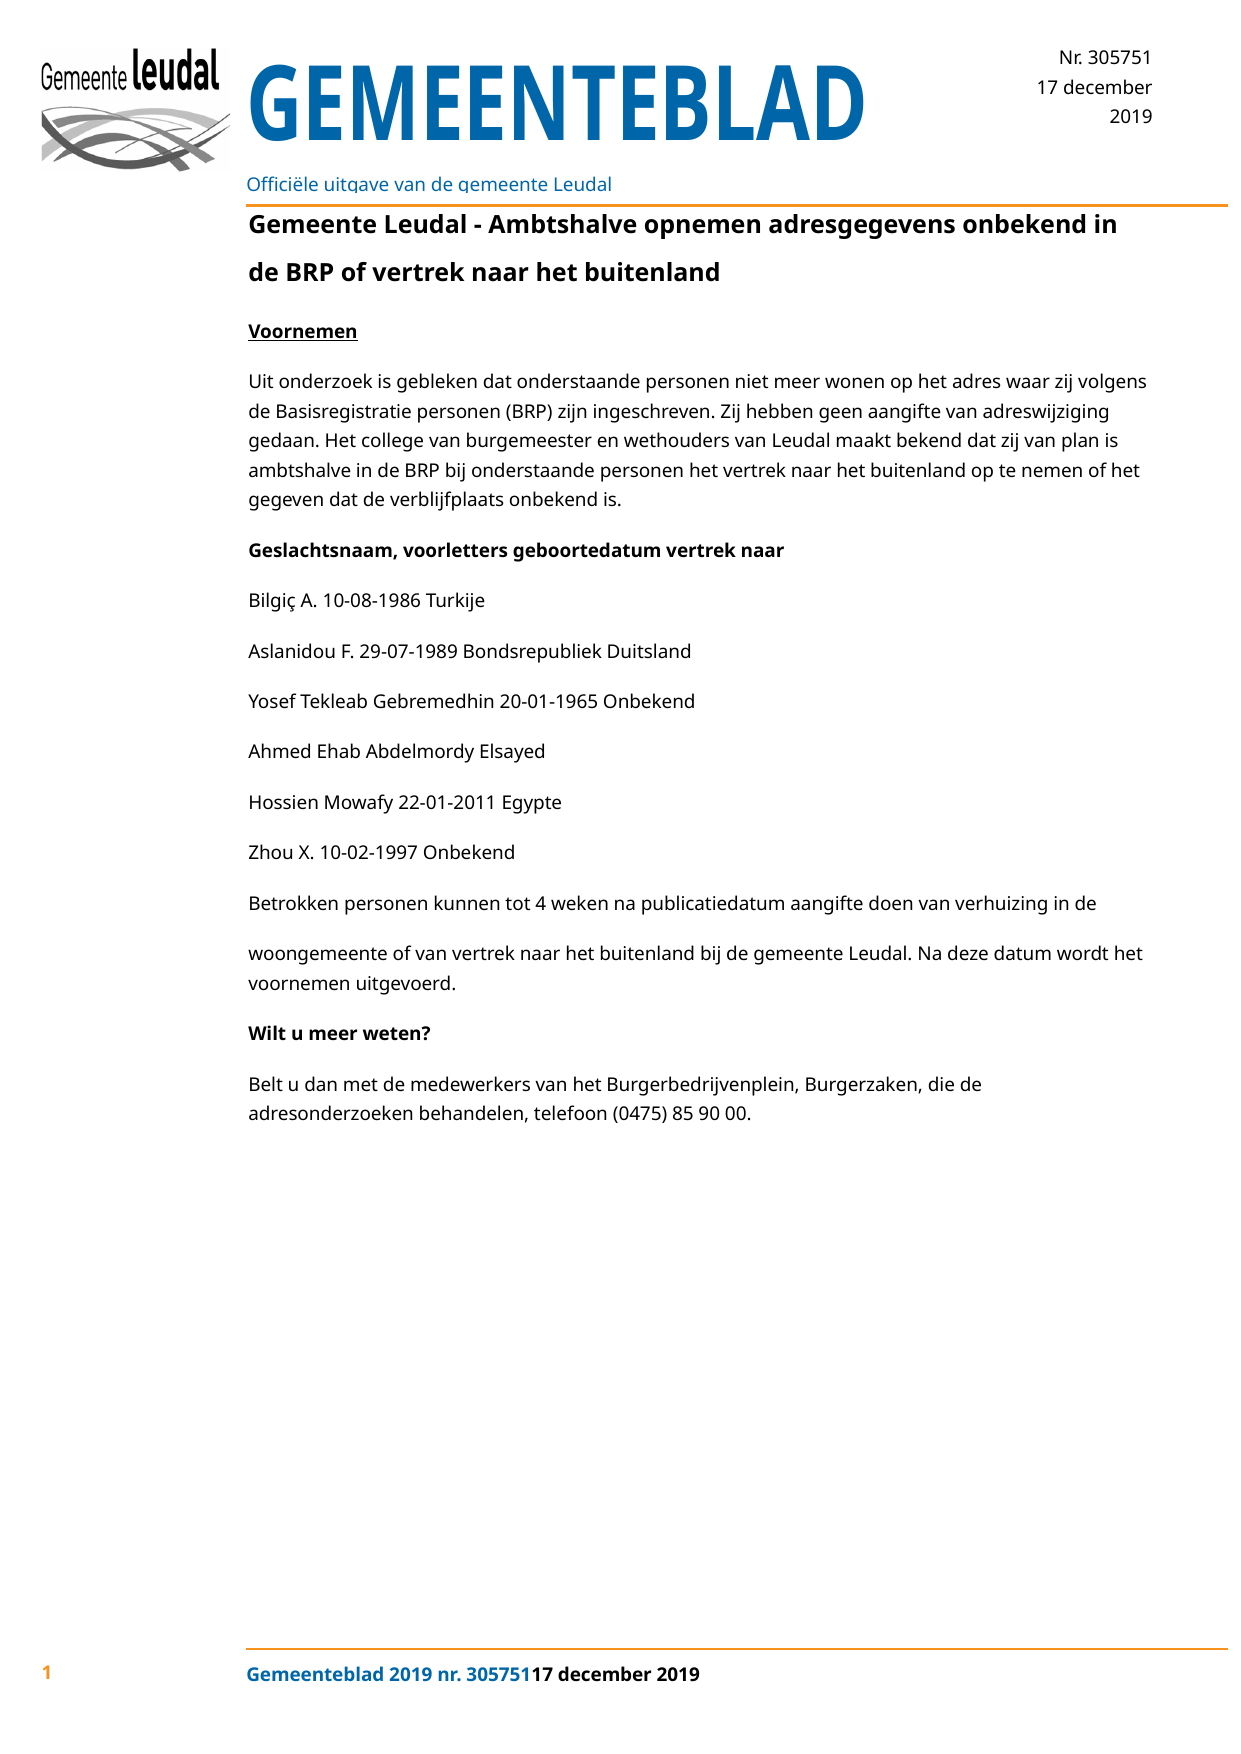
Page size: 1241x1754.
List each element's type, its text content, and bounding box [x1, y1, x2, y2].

text Wilt u meer weten? [248, 1020, 1152, 1046]
text Hossien Mowafy 22-01-2011 Egypte [248, 789, 1152, 815]
text Ahmed Ehab Abdelmordy Elsayed [248, 739, 1152, 764]
text Gemeente Leudal - Ambtshalve opnemen adresgegevens onbekend in de BRP of vertrek naar het buitenland [248, 207, 1152, 288]
text Aslanidou F. 29-07-1989 Bondsrepubliek Duitsland [248, 638, 1152, 664]
picture [41, 47, 231, 172]
text woongemeente of van vertrek naar het buitenland bij de gemeente Leudal. Na deze datum wordt het voornemen uitgevoerd. [248, 940, 1152, 996]
text Bilgiç A. 10-08-1986 Turkije [248, 587, 1152, 613]
text Yosef Tekleab Gebremedhin 20-01-1965 Onbekend [248, 688, 1152, 714]
text Zhou X. 10-02-1997 Onbekend [248, 839, 1152, 865]
text Voornemen [248, 318, 1152, 344]
text Uit onderzoek is gebleken dat onderstaande personen niet meer wonen op het adres waar zij volgens de Basisregistratie personen (BRP) zijn ingeschreven. Zij hebben geen aangifte van adreswijziging gedaan. Het college van burgemeester en wethouders van Leudal maakt bekend dat zij van plan is ambtshalve in de BRP bij onderstaande personen het vertrek naar het buitenland op te nemen of het gegeven dat de verblijfplaats onbekend is. [248, 368, 1152, 512]
text Belt u dan met de medewerkers van het Burgerbedrijvenplein, Burgerzaken, die de adresonderzoeken behandelen, telefoon (0475) 85 90 00. [248, 1071, 1152, 1126]
text Geslachtsnaam, voorletters geboortedatum vertrek naar [248, 537, 1152, 563]
text Betrokken personen kunnen tot 4 weken na publicatiedatum aangifte doen van verhuizing in de [248, 890, 1152, 916]
